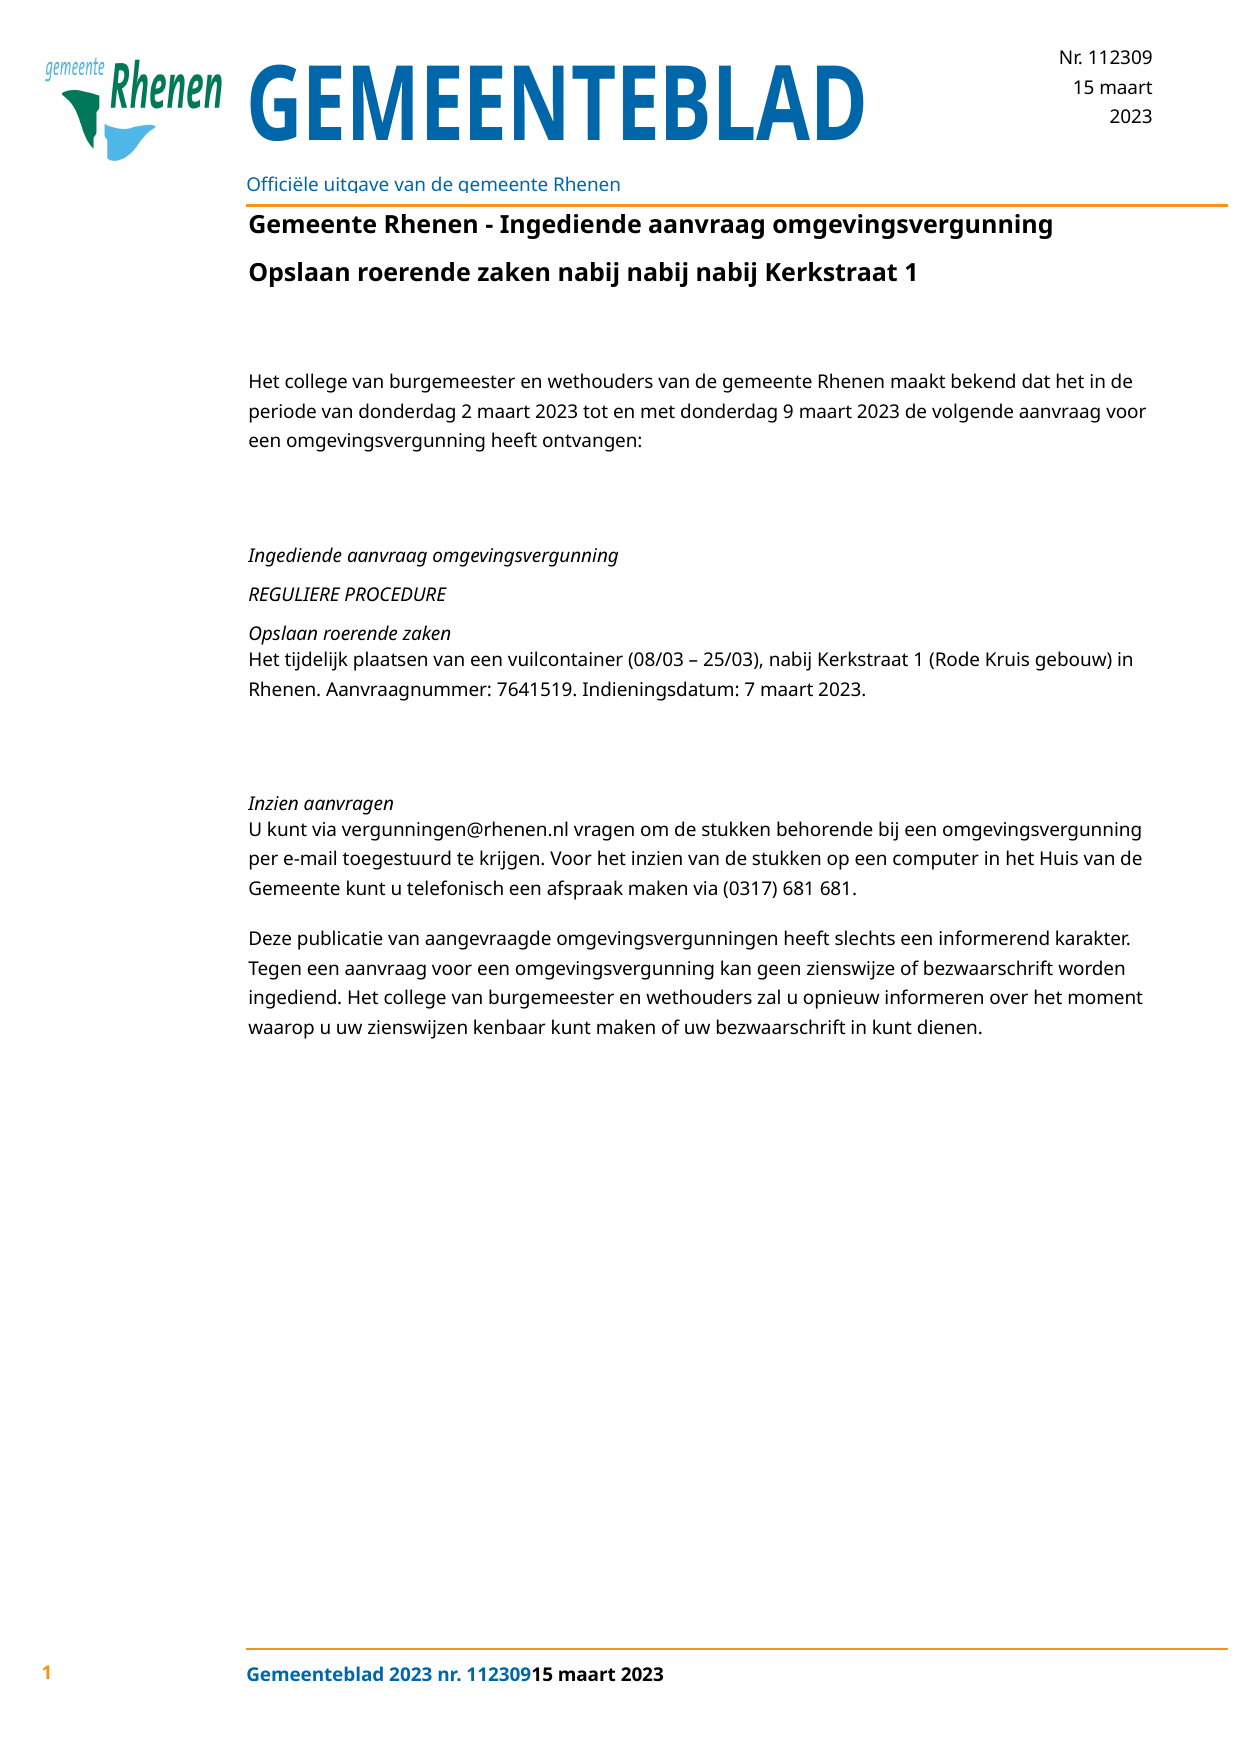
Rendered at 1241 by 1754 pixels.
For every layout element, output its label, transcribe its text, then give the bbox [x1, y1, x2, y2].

text Het tijdelijk plaatsen van een vuilcontainer (08/03 – 25/03), nabij Kerkstraat 1 (Rode Kruis gebouw) in Rhenen. Aanvraagnummer: 7641519. Indieningsdatum: 7 maart 2023. [248, 646, 1152, 701]
text Het college van burgemeester en wethouders van de gemeente Rhenen maakt bekend dat het in de periode van donderdag 2 maart 2023 tot en met donderdag 9 maart 2023 de volgende aanvraag voor een omgevingsvergunning heeft ontvangen: [248, 368, 1152, 453]
text REGULIERE PROCEDURE [248, 581, 1152, 607]
text Opslaan roerende zaken [248, 620, 1152, 646]
text U kunt via vergunningen@rhenen.nl vragen om de stukken behorende bij een omgevingsvergunning per e-mail toegestuurd te krijgen. Voor het inzien van de stukken op een computer in het Huis van de Gemeente kunt u telefonisch een afspraak maken via (0317) 681 681. [248, 816, 1152, 901]
text Gemeente Rhenen - Ingediende aanvraag omgevingsvergunning Opslaan roerende zaken nabij nabij nabij Kerkstraat 1 [248, 207, 1152, 288]
picture [41, 47, 231, 172]
text Inzien aanvragen [248, 790, 1152, 816]
text Ingediende aanvraag omgevingsvergunning [248, 542, 1152, 568]
text Deze publicatie van aangevraagde omgevingsvergunningen heeft slechts een informerend karakter. Tegen een aanvraag voor een omgevingsvergunning kan geen zienswijze of bezwaarschrift worden ingediend. Het college van burgemeester en wethouders zal u opnieuw informeren over het moment waarop u uw zienswijzen kenbaar kunt maken of uw bezwaarschrift in kunt dienen. [248, 925, 1152, 1040]
